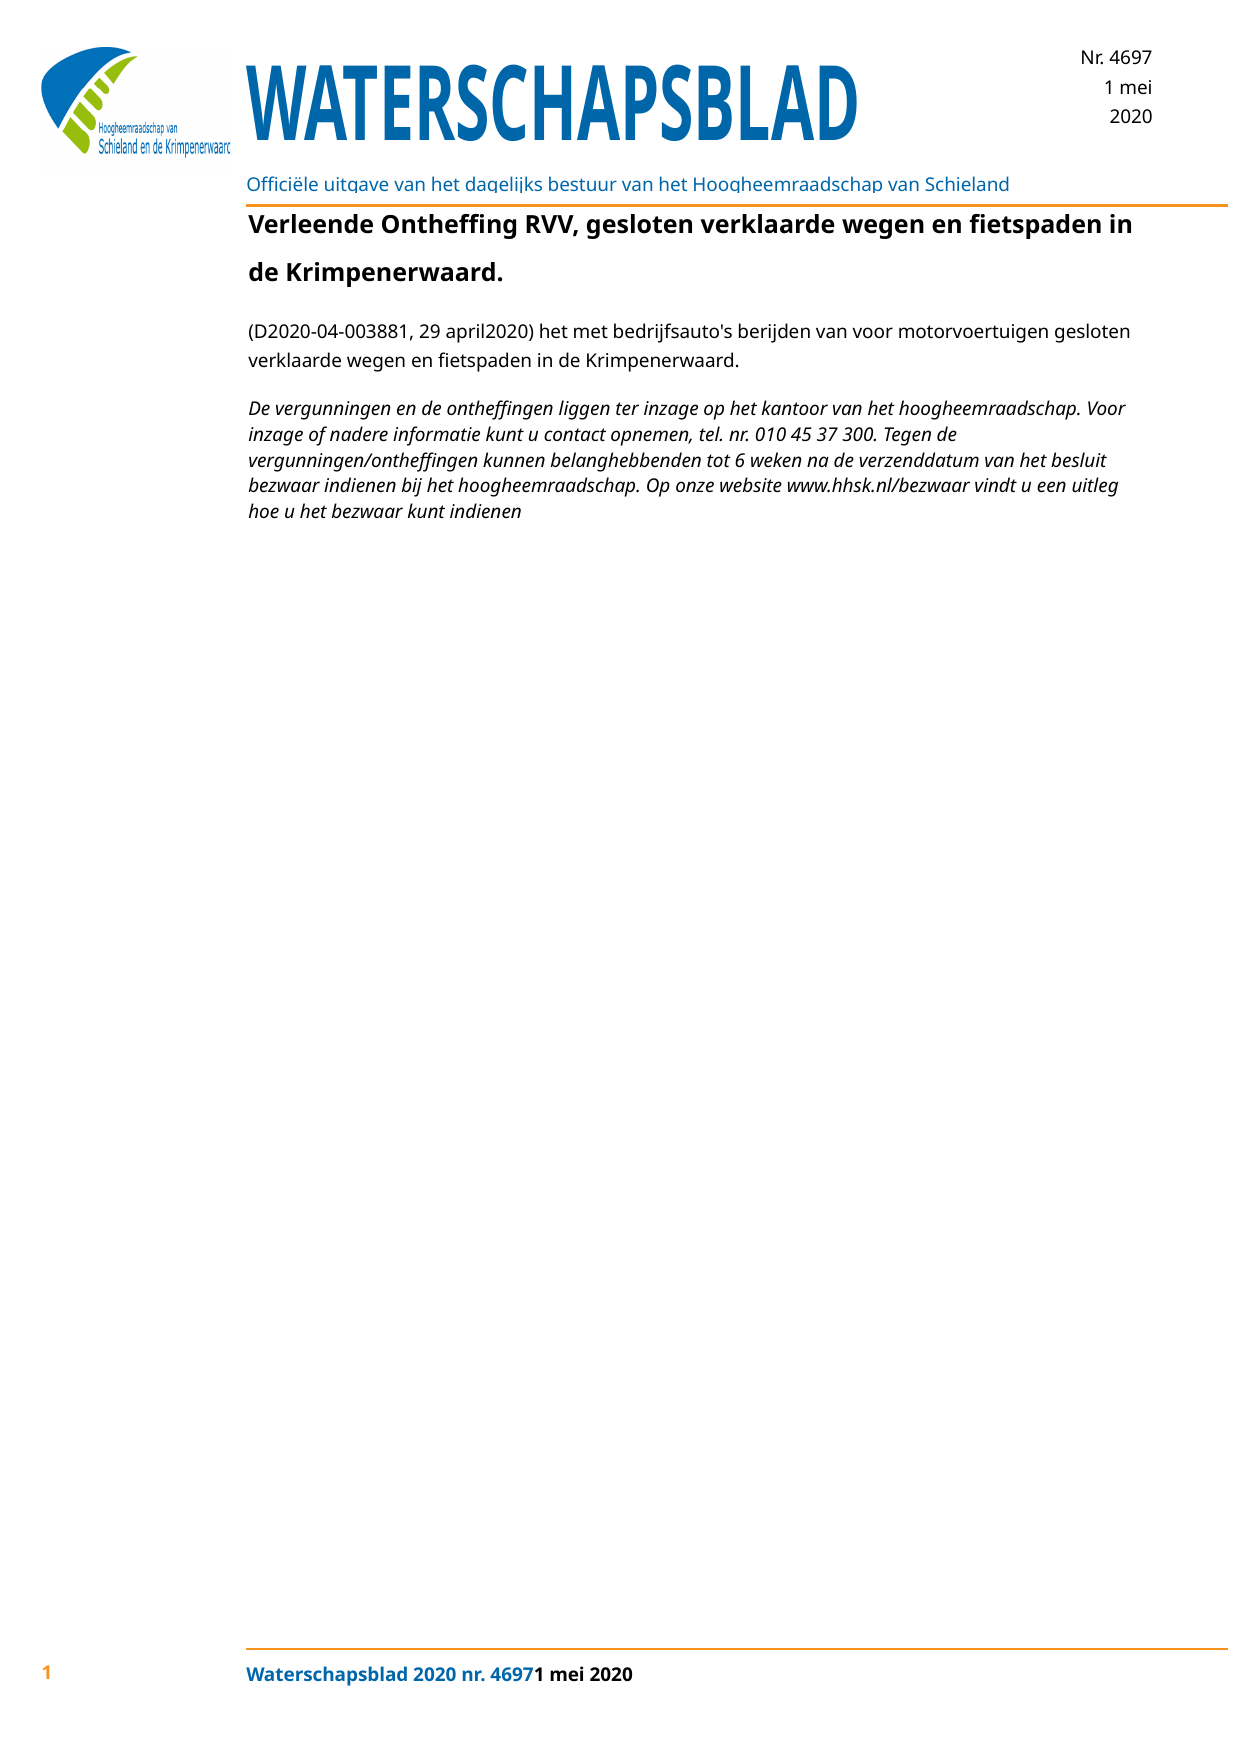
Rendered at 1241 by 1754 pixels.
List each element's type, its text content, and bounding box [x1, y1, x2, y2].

picture [41, 47, 231, 172]
text (D2020-04-003881, 29 april2020) het met bedrijfsauto's berijden van voor motorvoertuigen gesloten verklaarde wegen en fietspaden in de Krimpenerwaard. [248, 318, 1152, 373]
text De vergunningen en de ontheffingen liggen ter inzage op het kantoor van het hoogheemraadschap. Voor inzage of nadere informatie kunt u contact opnemen, tel. nr. 010 45 37 300. Tegen de vergunningen/ontheffingen kunnen belanghebbenden tot 6 weken na de verzenddatum van het besluit bezwaar indienen bij het hoogheemraadschap. Op onze website www.hhsk.nl/bezwaar vindt u een uitleg hoe u het bezwaar kunt indienen [248, 395, 1152, 524]
text Verleende Ontheffing RVV, gesloten verklaarde wegen en fietspaden in de Krimpenerwaard. [248, 207, 1152, 288]
